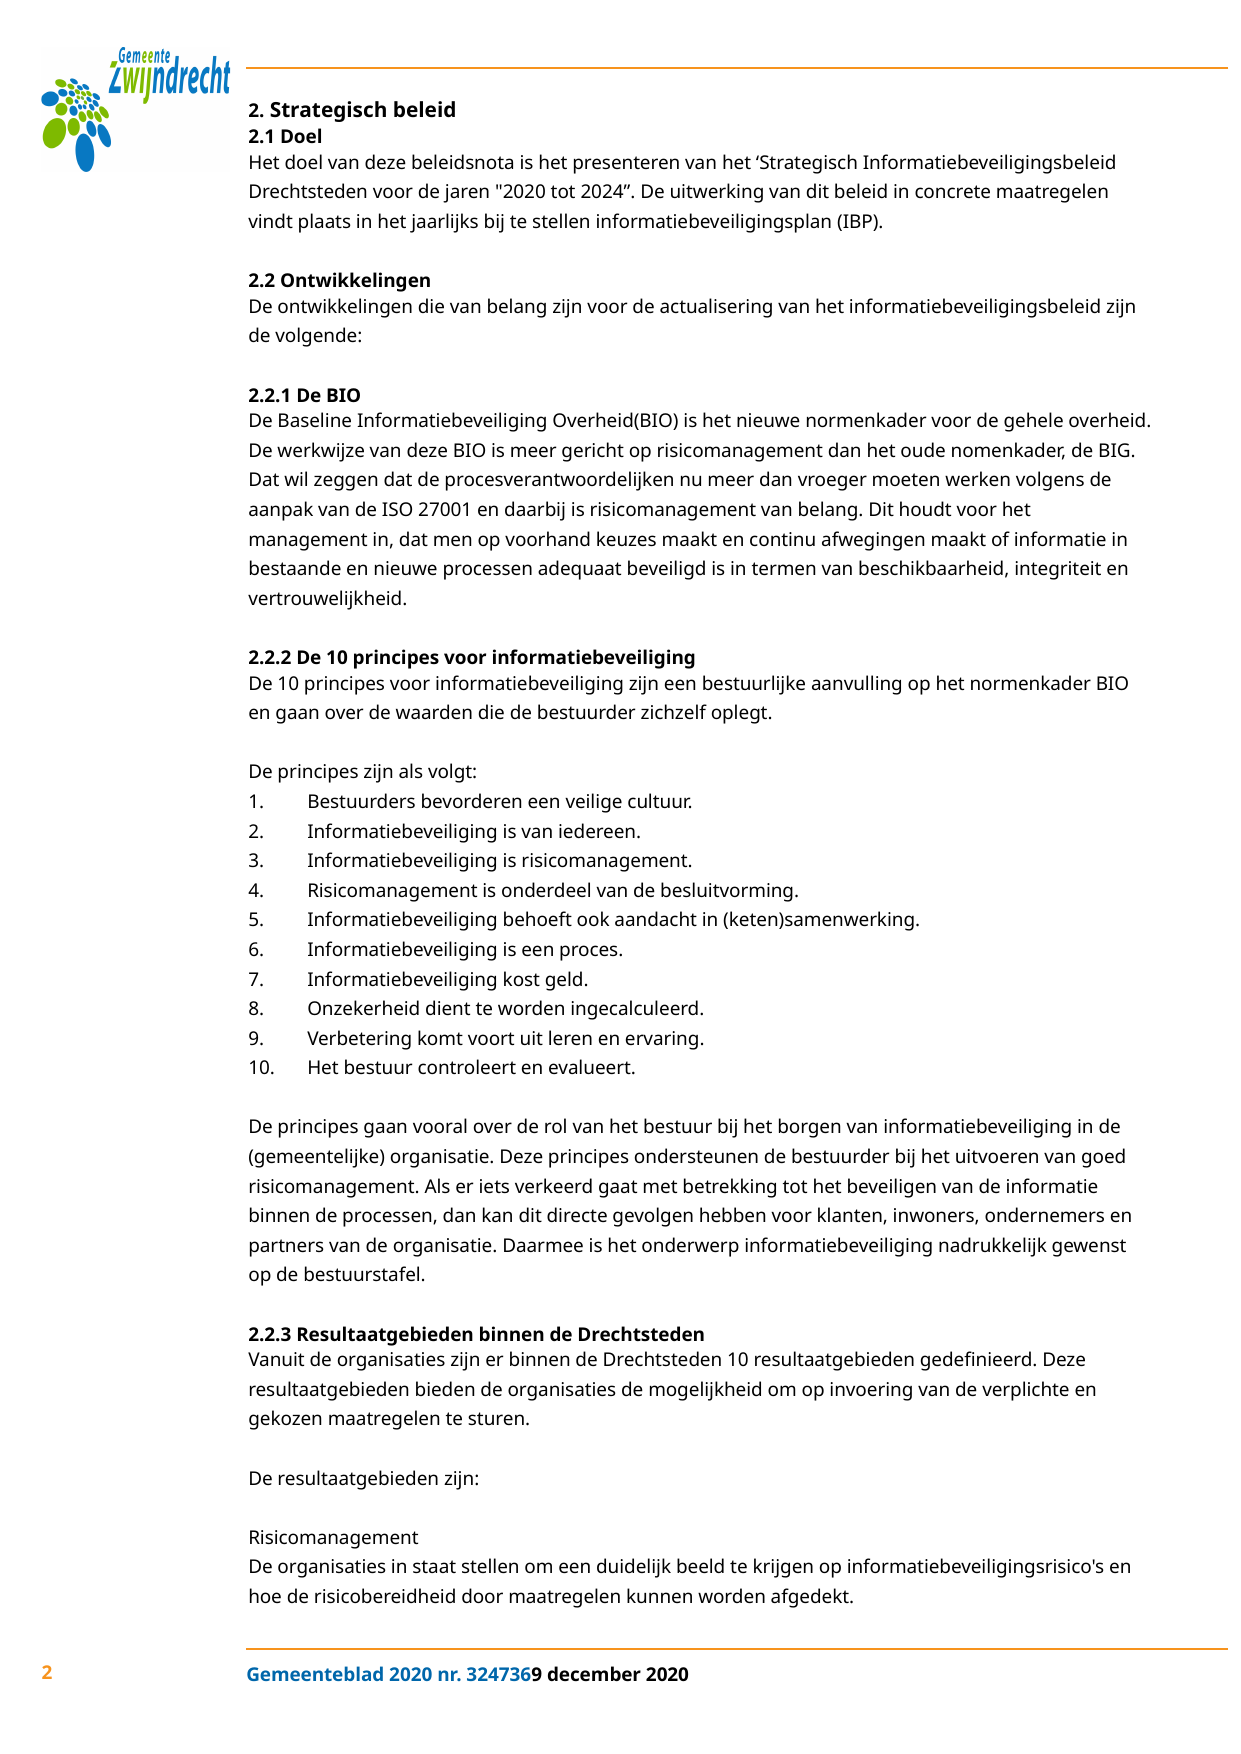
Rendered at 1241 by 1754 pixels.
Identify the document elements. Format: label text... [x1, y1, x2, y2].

text Risicomanagement [248, 1524, 1152, 1550]
text Het doel van deze beleidsnota is het presenteren van het ‘Strategisch Informatiebeveiligingsbeleid Drechtsteden voor de jaren "2020 tot 2024”. De uitwerking van dit beleid in concrete maatregelen vindt plaats in het jaarlijks bij te stellen informatiebeveiligingsplan (IBP). [248, 149, 1152, 234]
list Onzekerheid dient te worden ingecalculeerd. [248, 995, 1152, 1021]
text 2.2.3 Resultaatgebieden binnen de Drechtsteden [248, 1321, 1152, 1346]
text De ontwikkelingen die van belang zijn voor de actualisering van het informatiebeveiligingsbeleid zijn de volgende: [248, 293, 1152, 348]
text De organisaties in staat stellen om een duidelijk beeld te krijgen op informatiebeveiligingsrisico's en hoe de risicobereidheid door maatregelen kunnen worden afgedekt. [248, 1553, 1152, 1609]
list Risicomanagement is onderdeel van de besluitvorming. [248, 877, 1152, 903]
text De resultaatgebieden zijn: [248, 1465, 1152, 1491]
text 2.2.2 De 10 principes voor informatiebeveiliging [248, 644, 1152, 670]
text 2. Strategisch beleid [248, 95, 1152, 123]
list Bestuurders bevorderen een veilige cultuur. [248, 788, 1152, 814]
text 2.2 Ontwikkelingen [248, 267, 1152, 293]
list Verbetering komt voort uit leren en ervaring. [248, 1025, 1152, 1051]
text 2.1 Doel [248, 123, 1152, 149]
text De principes gaan vooral over de rol van het bestuur bij het borgen van informatiebeveiliging in de (gemeentelijke) organisatie. Deze principes ondersteunen de bestuurder bij het uitvoeren van goed risicomanagement. Als er iets verkeerd gaat met betrekking tot het beveiligen van de informatie binnen de processen, dan kan dit directe gevolgen hebben voor klanten, inwoners, ondernemers en partners van de organisatie. Daarmee is het onderwerp informatiebeveiliging nadrukkelijk gewenst op de bestuurstafel. [248, 1114, 1152, 1287]
text Vanuit de organisaties zijn er binnen de Drechtsteden 10 resultaatgebieden gedefinieerd. Deze resultaatgebieden bieden de organisaties de mogelijkheid om op invoering van de verplichte en gekozen maatregelen te sturen. [248, 1346, 1152, 1431]
text De Baseline Informatiebeveiliging Overheid(BIO) is het nieuwe normenkader voor de gehele overheid. De werkwijze van deze BIO is meer gericht op risicomanagement dan het oude nomenkader, de BIG. Dat wil zeggen dat de procesverantwoordelijken nu meer dan vroeger moeten werken volgens de aanpak van de ISO 27001 en daarbij is risicomanagement van belang. Dit houdt voor het management in, dat men op voorhand keuzes maakt en continu afwegingen maakt of informatie in bestaande en nieuwe processen adequaat beveiligd is in termen van beschikbaarheid, integriteit en vertrouwelijkheid. [248, 407, 1152, 611]
list Het bestuur controleert en evalueert. [248, 1054, 1152, 1080]
list Informatiebeveiliging is van iedereen. [248, 818, 1152, 843]
text 2.2.1 De BIO [248, 382, 1152, 407]
list Informatiebeveiliging is risicomanagement. [248, 847, 1152, 873]
list Informatiebeveiliging is een proces. [248, 936, 1152, 962]
text De 10 principes voor informatiebeveiliging zijn een bestuurlijke aanvulling op het normenkader BIO en gaan over de waarden die de bestuurder zichzelf oplegt. [248, 670, 1152, 725]
text De principes zijn als volgt: [248, 759, 1152, 784]
list Informatiebeveiliging kost geld. [248, 966, 1152, 991]
picture [41, 47, 231, 172]
list Informatiebeveiliging behoeft ook aandacht in (keten)samenwerking. [248, 907, 1152, 932]
